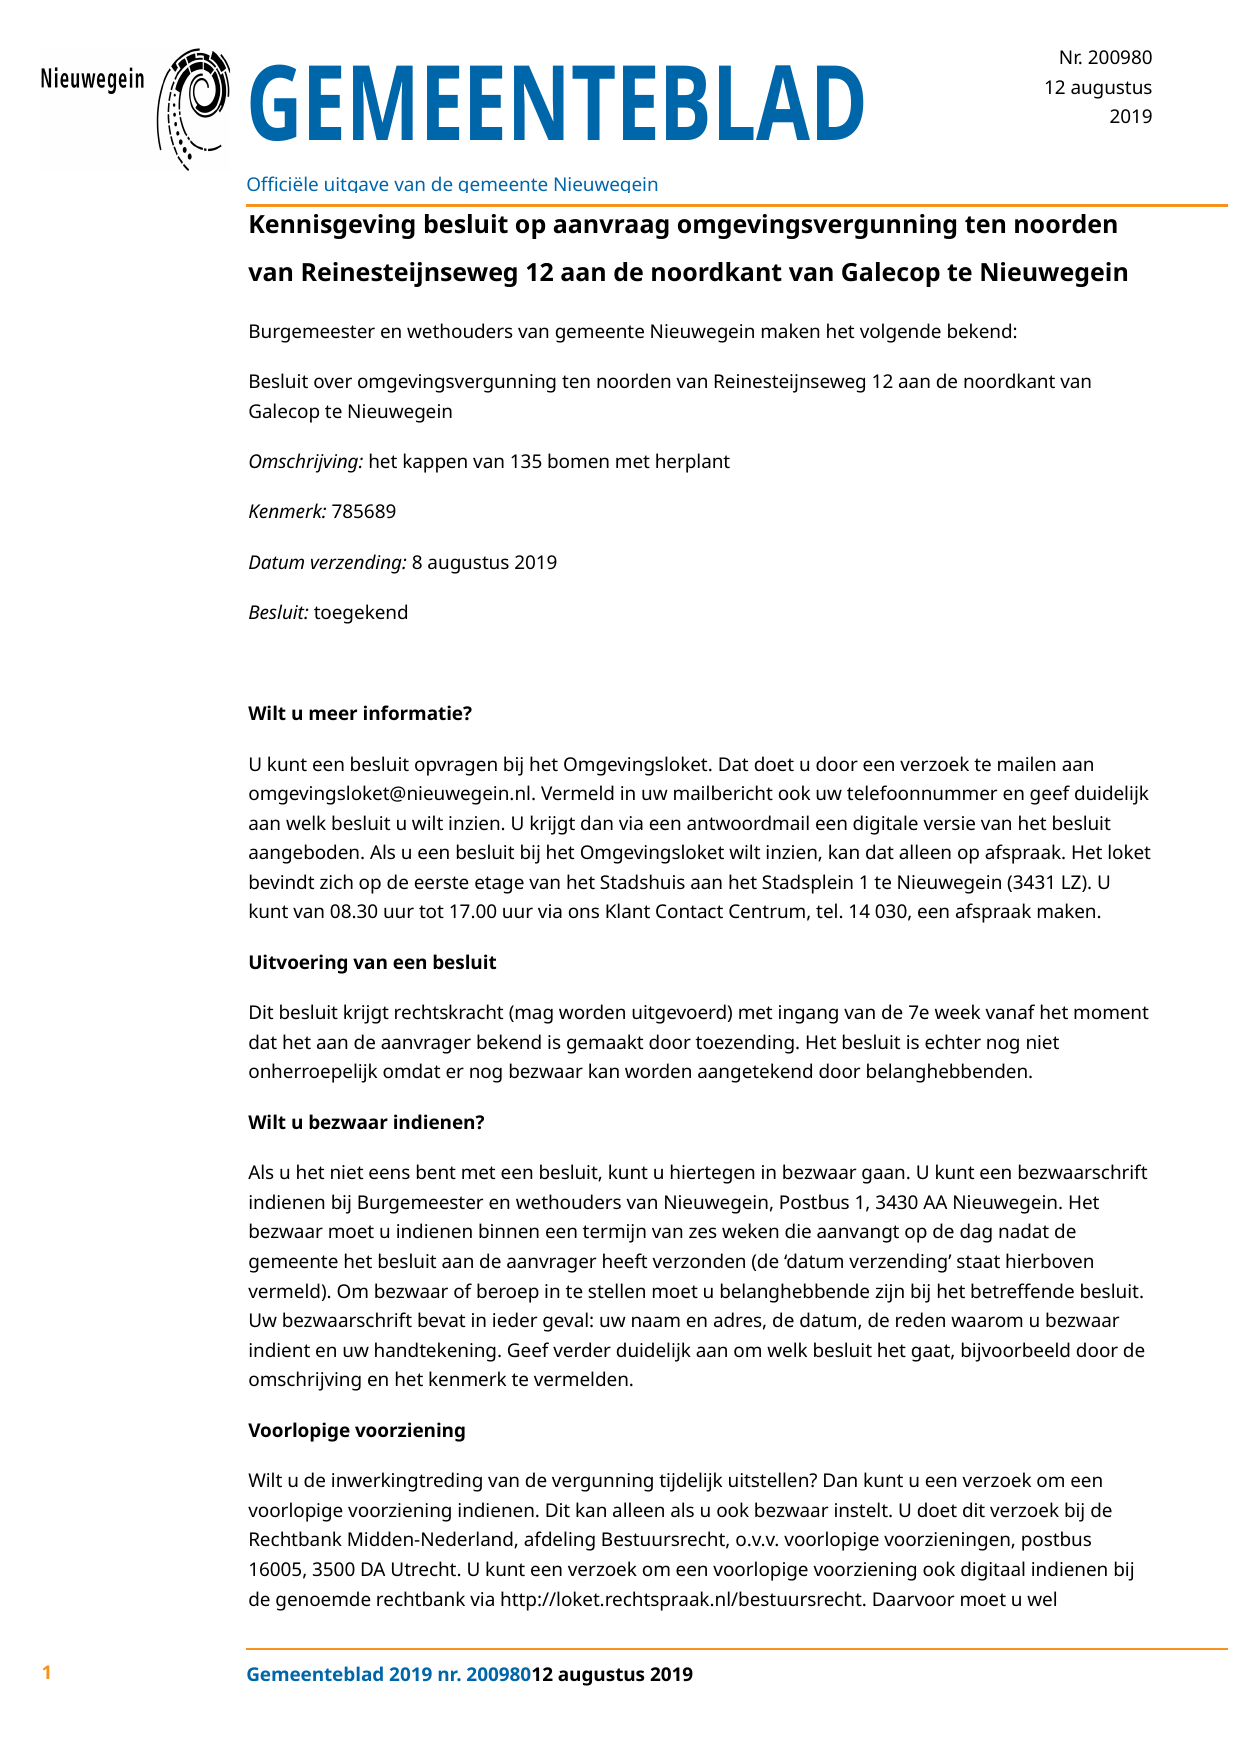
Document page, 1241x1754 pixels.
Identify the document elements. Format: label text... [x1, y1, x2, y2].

text Wilt u bezwaar indienen? [248, 1109, 1152, 1135]
text Besluit: toegekend [248, 599, 1152, 625]
text Besluit over omgevingsvergunning ten noorden van Reinesteijnseweg 12 aan de noordkant van Galecop te Nieuwegein [248, 368, 1152, 424]
text Wilt u meer informatie? [248, 700, 1152, 726]
text Uitvoering van een besluit [248, 949, 1152, 975]
text Omschrijving: het kappen van 135 bomen met herplant [248, 448, 1152, 474]
picture [41, 47, 231, 172]
text U kunt een besluit opvragen bij het Omgevingsloket. Dat doet u door een verzoek te mailen aan omgevingsloket@nieuwegein.nl. Vermeld in uw mailbericht ook uw telefoonnummer en geef duidelijk aan welk besluit u wilt inzien. U krijgt dan via een antwoordmail een digitale versie van het besluit aangeboden. Als u een besluit bij het Omgevingsloket wilt inzien, kan dat alleen op afspraak. Het loket bevindt zich op de eerste etage van het Stadshuis aan het Stadsplein 1 te Nieuwegein (3431 LZ). U kunt van 08.30 uur tot 17.00 uur via ons Klant Contact Centrum, tel. 14 030, een afspraak maken. [248, 751, 1152, 924]
text Kenmerk: 785689 [248, 499, 1152, 524]
text Voorlopige voorziening [248, 1417, 1152, 1443]
text Wilt u de inwerkingtreding van de vergunning tijdelijk uitstellen? Dan kunt u een verzoek om een voorlopige voorziening indienen. Dit kan alleen als u ook bezwaar instelt. U doet dit verzoek bij de Rechtbank Midden-Nederland, afdeling Bestuursrecht, o.v.v. voorlopige voorzieningen, postbus 16005, 3500 DA Utrecht. U kunt een verzoek om een voorlopige voorziening ook digitaal indienen bij de genoemde rechtbank via http://loket.rechtspraak.nl/bestuursrecht. Daarvoor moet u wel [248, 1467, 1152, 1612]
text Als u het niet eens bent met een besluit, kunt u hiertegen in bezwaar gaan. U kunt een bezwaarschrift indienen bij Burgemeester en wethouders van Nieuwegein, Postbus 1, 3430 AA Nieuwegein. Het bezwaar moet u indienen binnen een termijn van zes weken die aanvangt op de dag nadat de gemeente het besluit aan de aanvrager heeft verzonden (de ‘datum verzending’ staat hierboven vermeld). Om bezwaar of beroep in te stellen moet u belanghebbende zijn bij het betreffende besluit. Uw bezwaarschrift bevat in ieder geval: uw naam en adres, de datum, de reden waarom u bezwaar indient en uw handtekening. Geef verder duidelijk aan om welk besluit het gaat, bijvoorbeeld door de omschrijving en het kenmerk te vermelden. [248, 1159, 1152, 1392]
text Datum verzending: 8 augustus 2019 [248, 549, 1152, 575]
text Burgemeester en wethouders van gemeente Nieuwegein maken het volgende bekend: [248, 318, 1152, 344]
text Kennisgeving besluit op aanvraag omgevingsvergunning ten noorden van Reinesteijnseweg 12 aan de noordkant van Galecop te Nieuwegein [248, 207, 1152, 288]
text Dit besluit krijgt rechtskracht (mag worden uitgevoerd) met ingang van de 7e week vanaf het moment dat het aan de aanvrager bekend is gemaakt door toezending. Het besluit is echter nog niet onherroepelijk omdat er nog bezwaar kan worden aangetekend door belanghebbenden. [248, 999, 1152, 1084]
